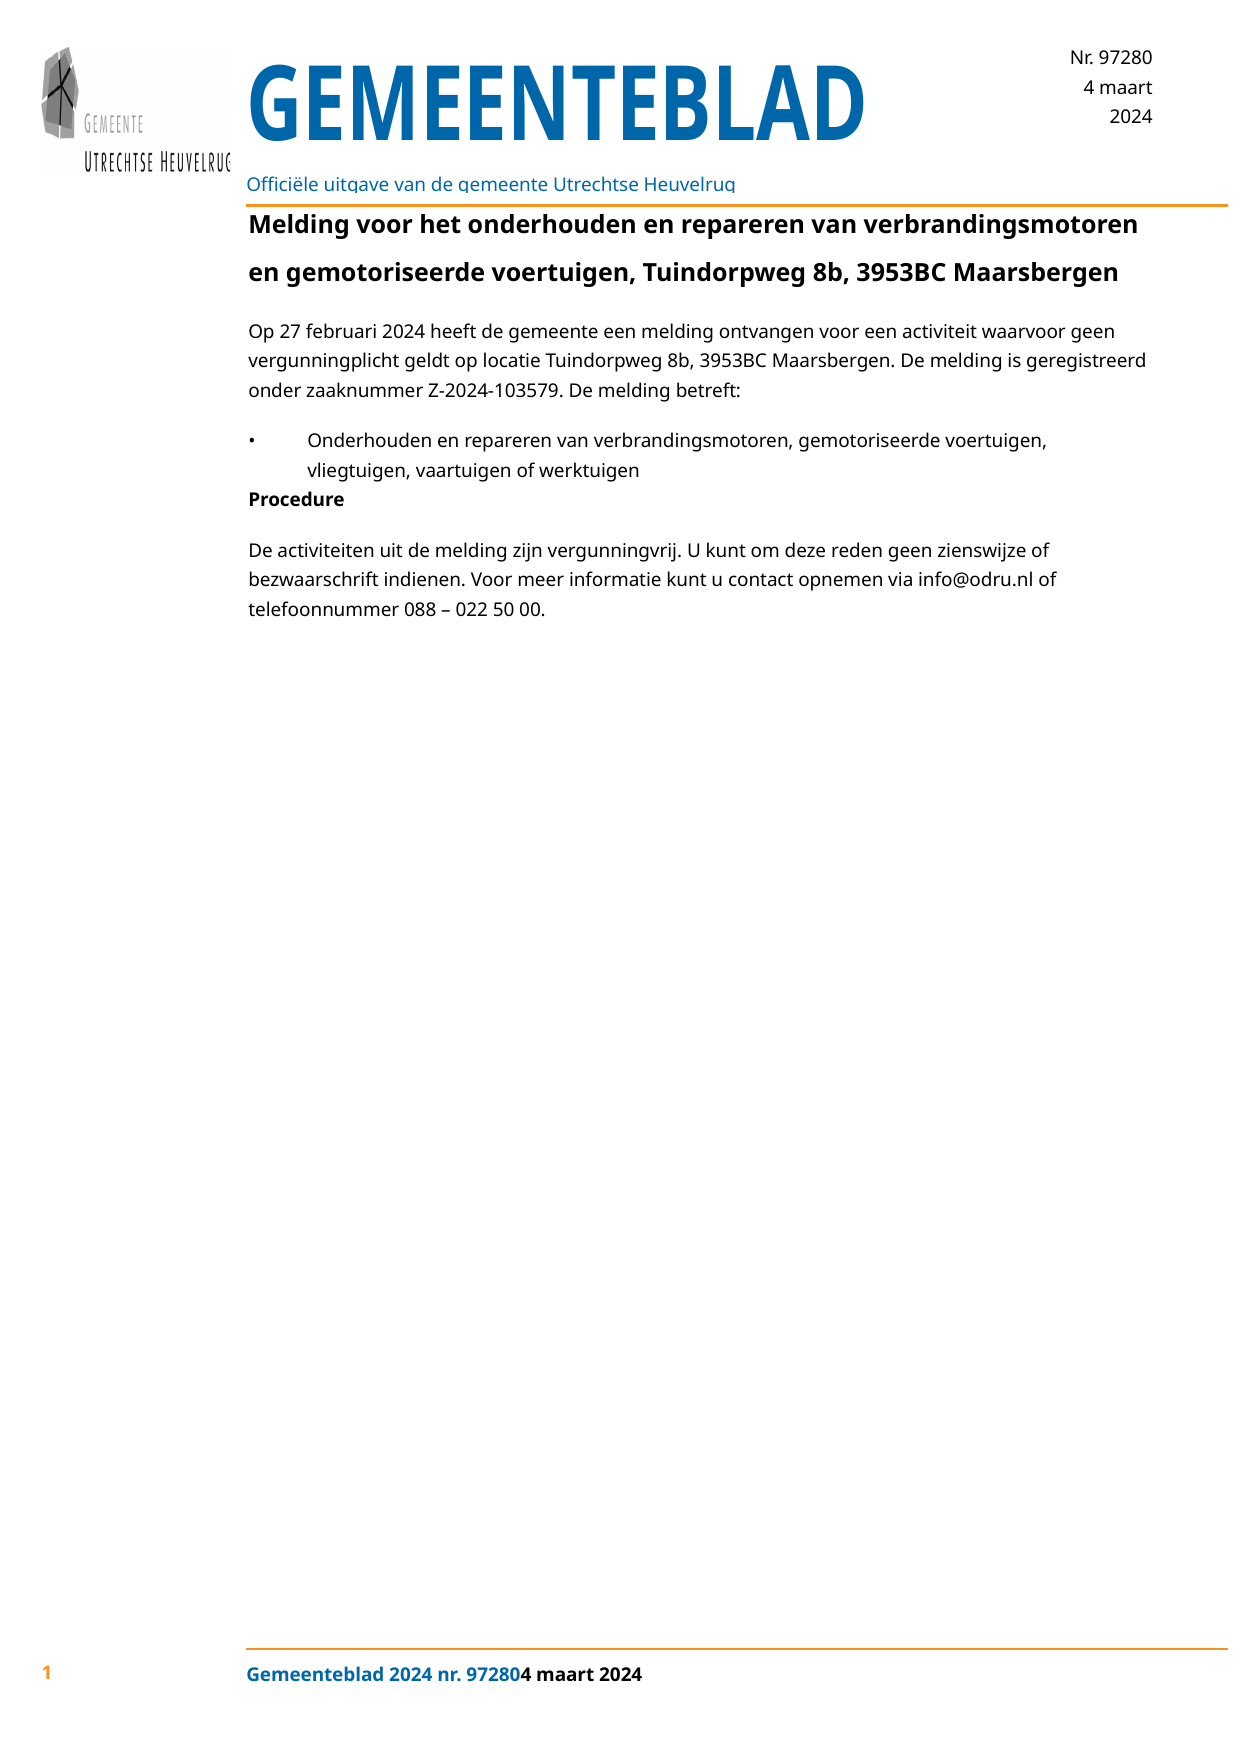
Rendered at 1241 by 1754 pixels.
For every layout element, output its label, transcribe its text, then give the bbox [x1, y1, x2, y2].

list Onderhouden en repareren van verbrandingsmotoren, gemotoriseerde voertuigen, vliegtuigen, vaartuigen of werktuigen [248, 427, 1152, 483]
text De activiteiten uit de melding zijn vergunningvrij. U kunt om deze reden geen zienswijze of bezwaarschrift indienen. Voor meer informatie kunt u contact opnemen via info@odru.nl of telefoonnummer 088 – 022 50 00. [248, 537, 1152, 622]
text Melding voor het onderhouden en repareren van verbrandingsmotoren en gemotoriseerde voertuigen, Tuindorpweg 8b, 3953BC Maarsbergen [248, 207, 1152, 288]
text Op 27 februari 2024 heeft de gemeente een melding ontvangen voor een activiteit waarvoor geen vergunningplicht geldt op locatie Tuindorpweg 8b, 3953BC Maarsbergen. De melding is geregistreerd onder zaaknummer Z-2024-103579. De melding betreft: [248, 318, 1152, 403]
text Procedure [248, 487, 1152, 512]
picture [41, 47, 231, 172]
